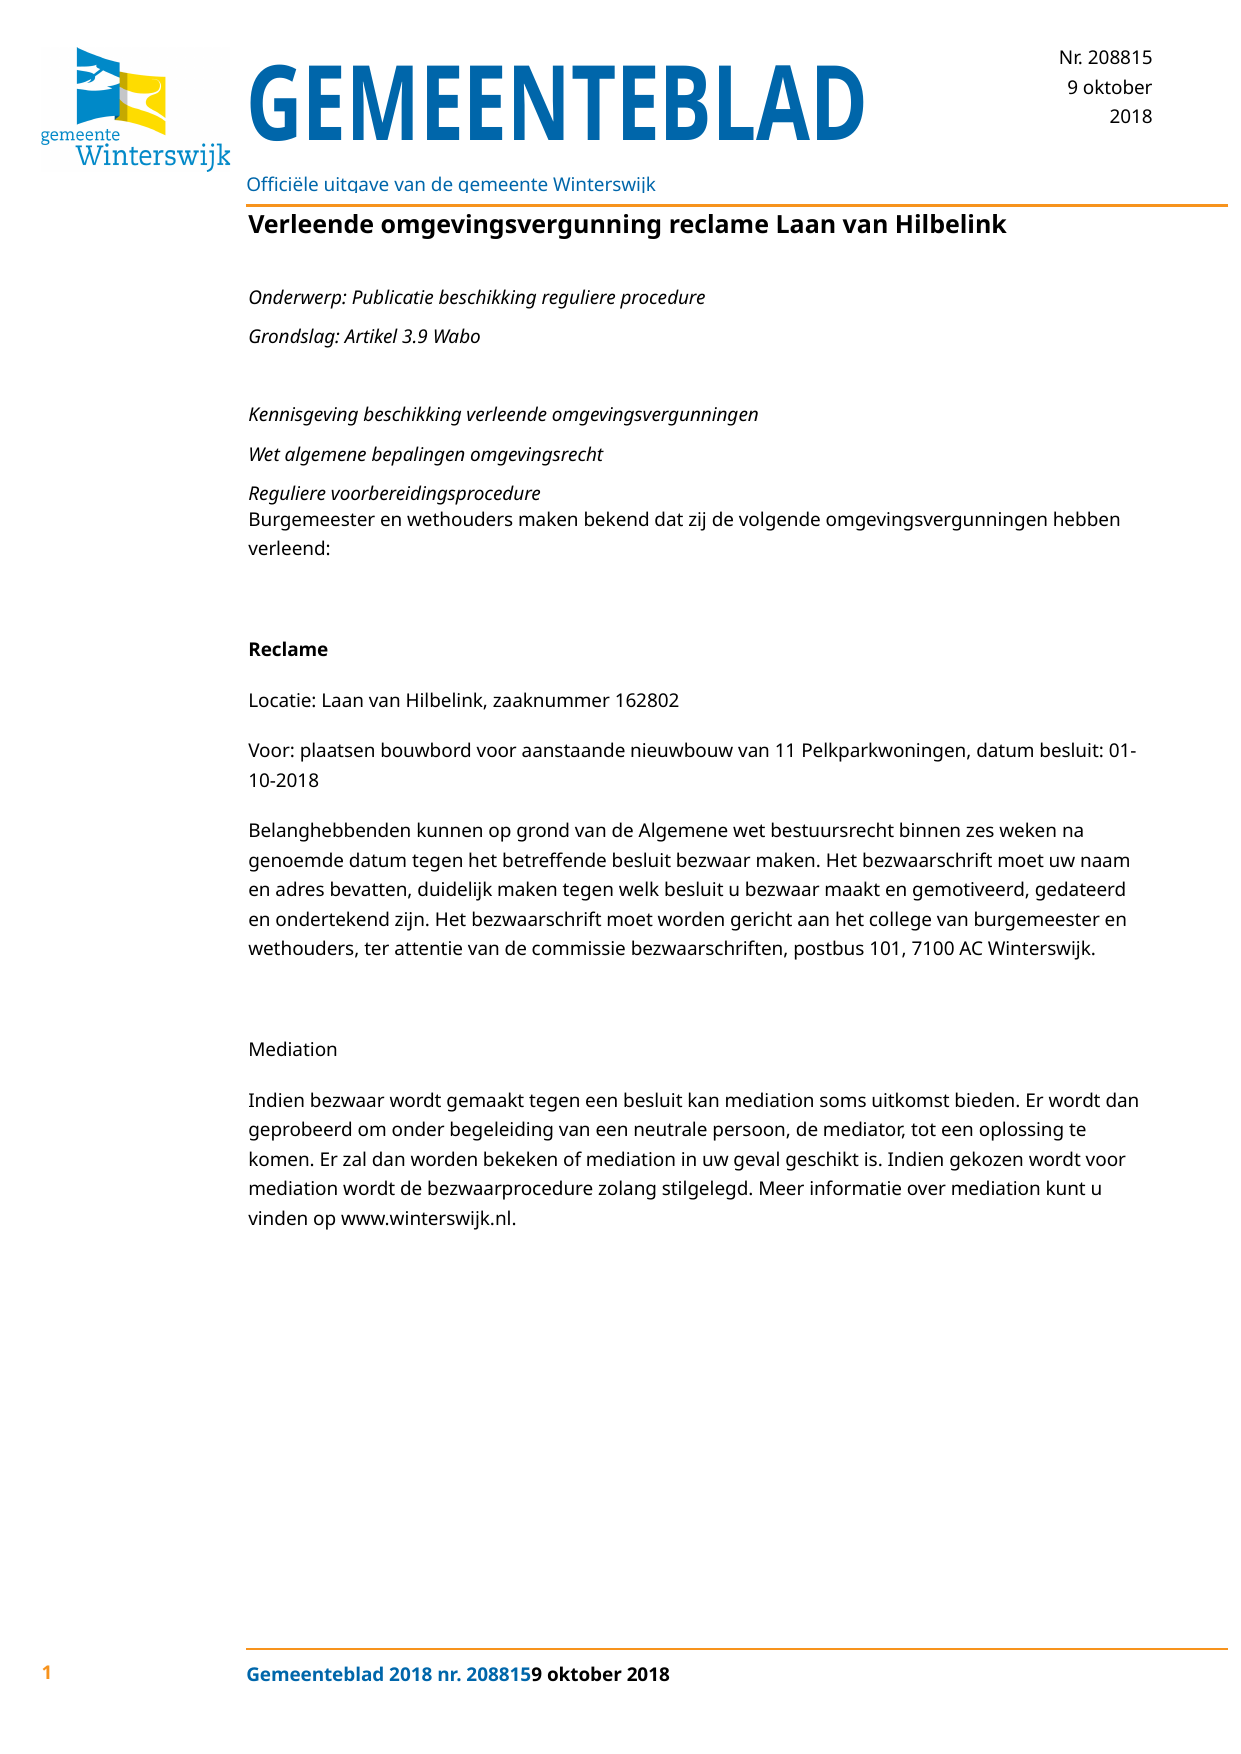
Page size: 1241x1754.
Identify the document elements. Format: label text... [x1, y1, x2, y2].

text Verleende omgevingsvergunning reclame Laan van Hilbelink [248, 207, 1152, 241]
text Indien bezwaar wordt gemaakt tegen een besluit kan mediation soms uitkomst bieden. Er wordt dan geprobeerd om onder begeleiding van een neutrale persoon, de mediator, tot een oplossing te komen. Er zal dan worden bekeken of mediation in uw geval geschikt is. Indien gekozen wordt voor mediation wordt de bezwaarprocedure zolang stilgelegd. Meer informatie over mediation kunt u vinden op www.winterswijk.nl. [248, 1087, 1152, 1231]
text Voor: plaatsen bouwbord voor aanstaande nieuwbouw van 11 Pelkparkwoningen, datum besluit: 01-10-2018 [248, 737, 1152, 792]
text Kennisgeving beschikking verleende omgevingsvergunningen [248, 402, 1152, 427]
text Grondslag: Artikel 3.9 Wabo [248, 323, 1152, 349]
text Belanghebbenden kunnen op grond van de Algemene wet bestuursrecht binnen zes weken na genoemde datum tegen het betreffende besluit bezwaar maken. Het bezwaarschrift moet uw naam en adres bevatten, duidelijk maken tegen welk besluit u bezwaar maakt en gemotiveerd, gedateerd en ondertekend zijn. Het bezwaarschrift moet worden gericht aan het college van burgemeester en wethouders, ter attentie van de commissie bezwaarschriften, postbus 101, 7100 AC Winterswijk. [248, 817, 1152, 961]
text Locatie: Laan van Hilbelink, zaaknummer 162802 [248, 687, 1152, 712]
text Reclame [248, 636, 1152, 662]
text Mediation [248, 1036, 1152, 1062]
text Wet algemene bepalingen omgevingsrecht [248, 441, 1152, 467]
text Burgemeester en wethouders maken bekend dat zij de volgende omgevingsvergunningen hebben verleend: [248, 506, 1152, 561]
text Reguliere voorbereidingsprocedure [248, 480, 1152, 506]
picture [41, 47, 231, 172]
text Onderwerp: Publicatie beschikking reguliere procedure [248, 284, 1152, 309]
picture [225, 153, 231, 162]
